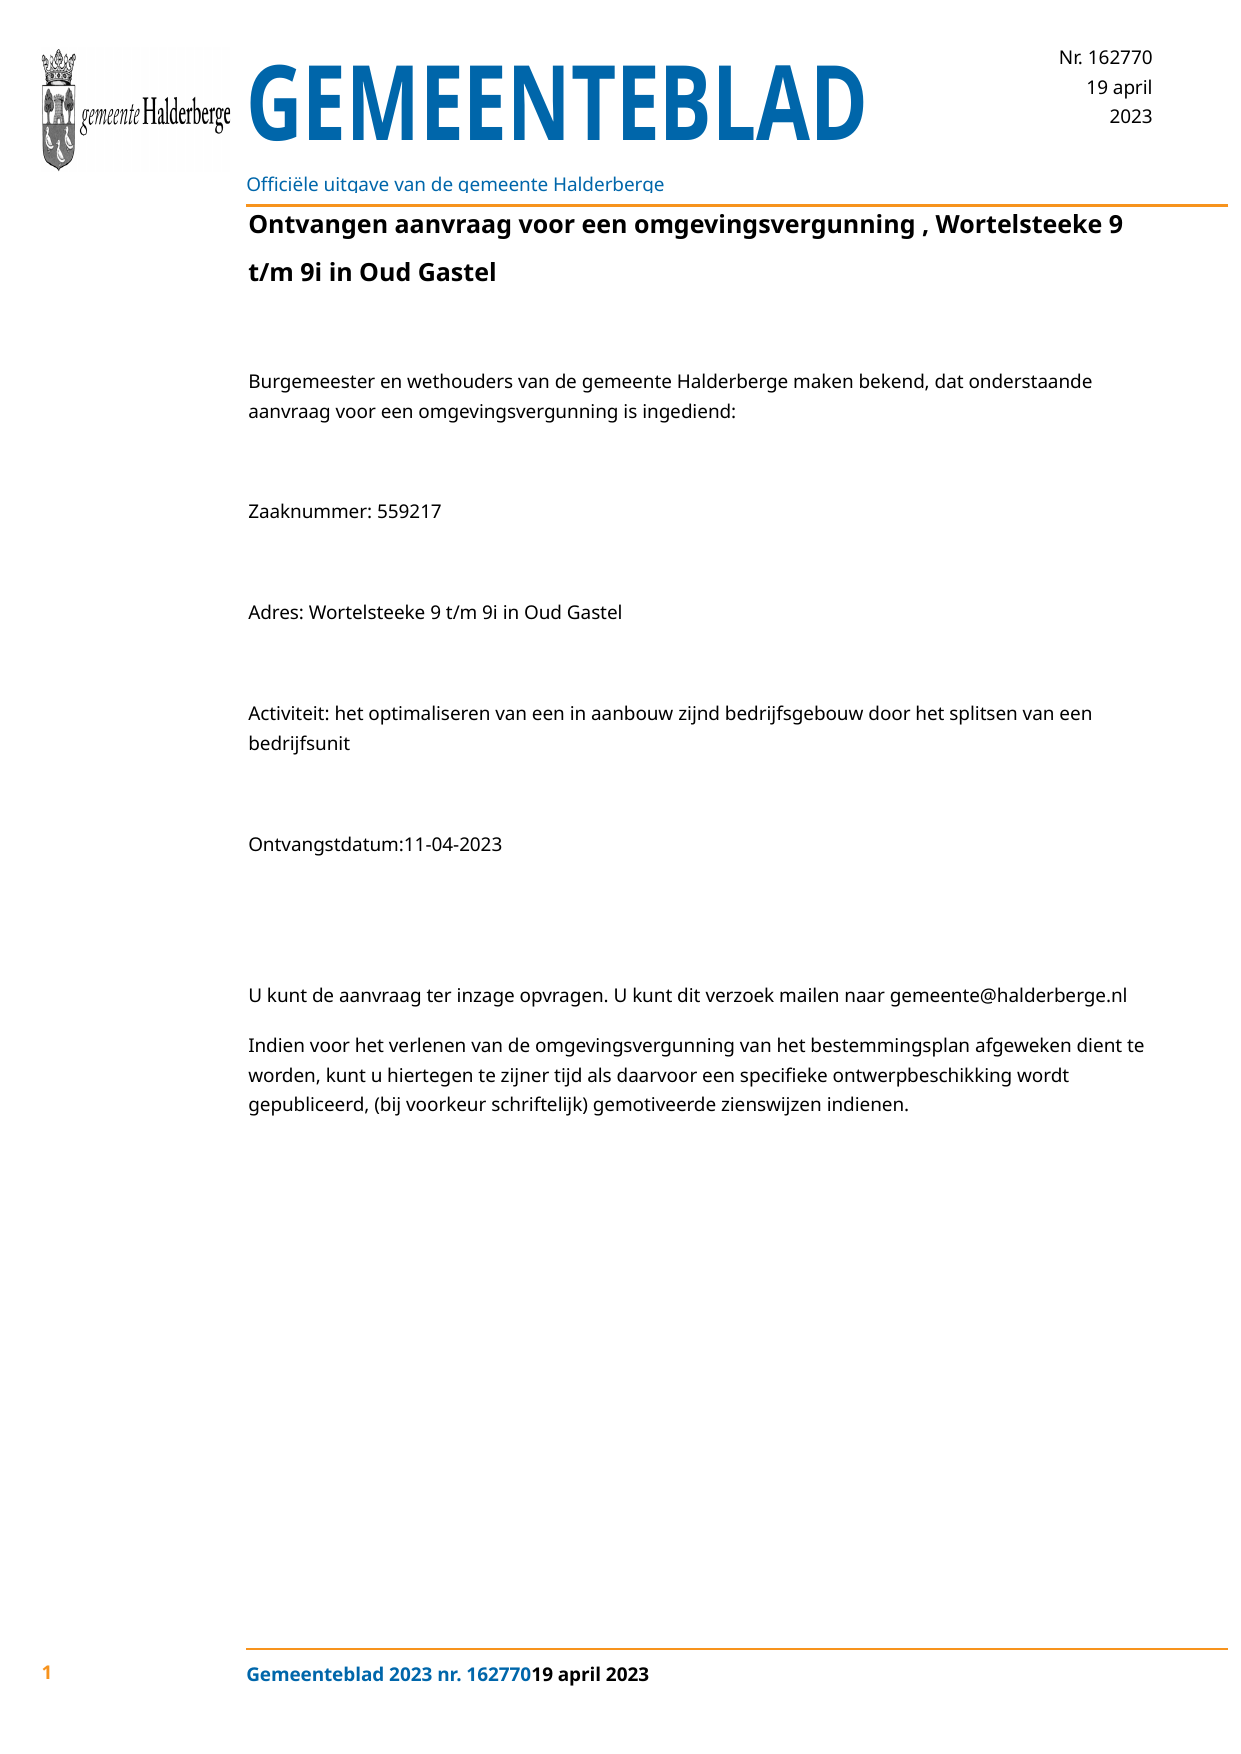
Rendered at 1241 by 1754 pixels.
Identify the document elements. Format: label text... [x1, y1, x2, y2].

text Adres: Wortelsteeke 9 t/m 9i in Oud Gastel [248, 599, 1152, 625]
text Activiteit: het optimaliseren van een in aanbouw zijnd bedrijfsgebouw door het splitsen van een bedrijfsunit [248, 700, 1152, 756]
text Ontvangen aanvraag voor een omgevingsvergunning , Wortelsteeke 9 t/m 9i in Oud Gastel [248, 207, 1152, 288]
picture [41, 47, 231, 172]
text U kunt de aanvraag ter inzage opvragen. U kunt dit verzoek mailen naar gemeente@halderberge.nl [248, 982, 1152, 1008]
text Zaaknummer: 559217 [248, 499, 1152, 524]
text Indien voor het verlenen van de omgevingsvergunning van het bestemmingsplan afgeweken dient te worden, kunt u hiertegen te zijner tijd als daarvoor een specifieke ontwerpbeschikking wordt gepubliceerd, (bij voorkeur schriftelijk) gemotiveerde zienswijzen indienen. [248, 1032, 1152, 1117]
text Ontvangstdatum:11-04-2023 [248, 831, 1152, 857]
text Burgemeester en wethouders van de gemeente Halderberge maken bekend, dat onderstaande aanvraag voor een omgevingsvergunning is ingediend: [248, 368, 1152, 424]
